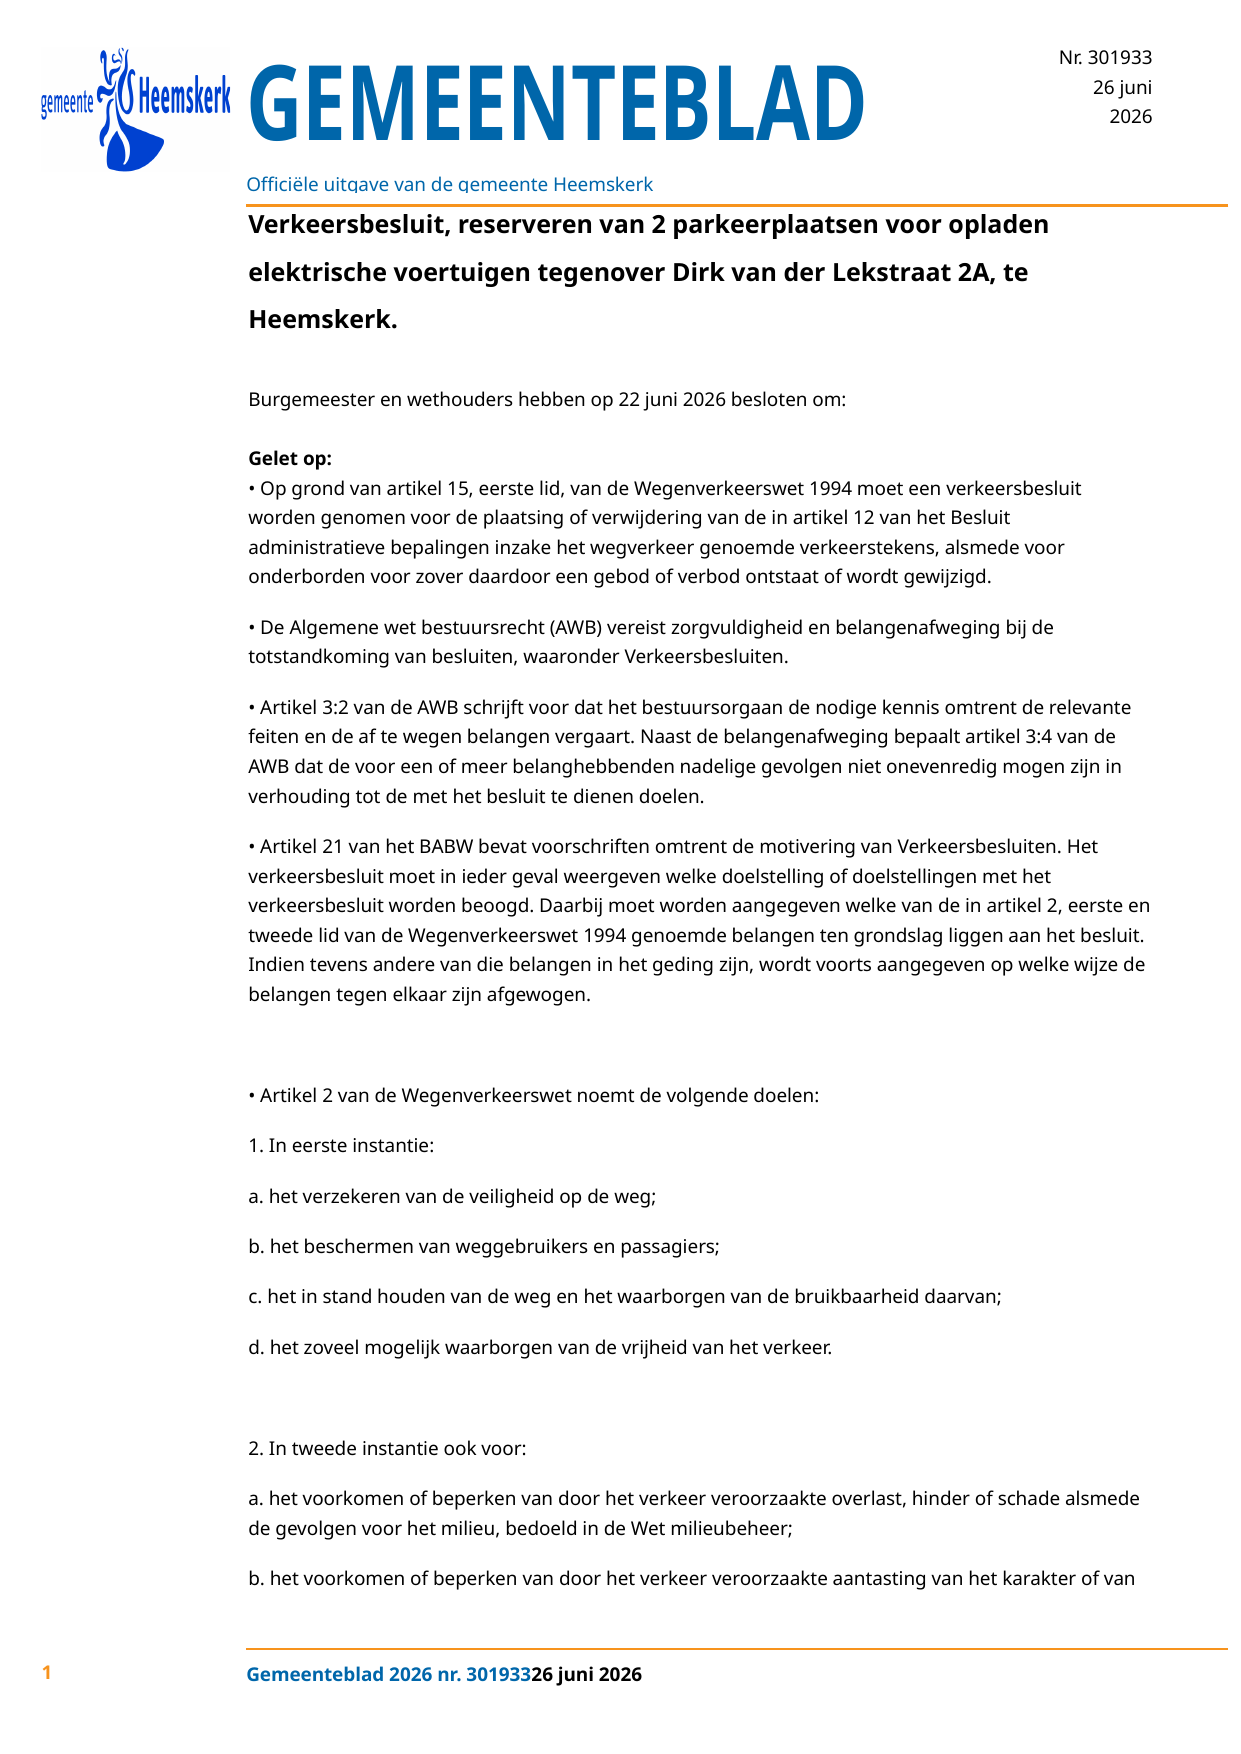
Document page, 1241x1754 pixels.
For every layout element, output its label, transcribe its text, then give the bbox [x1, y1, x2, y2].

picture [41, 47, 231, 172]
text a. het voorkomen of beperken van door het verkeer veroorzaakte overlast, hinder of schade alsmede de gevolgen voor het milieu, bedoeld in de Wet milieubeheer; [248, 1485, 1152, 1541]
text • Op grond van artikel 15, eerste lid, van de Wegenverkeerswet 1994 moet een verkeersbesluit worden genomen voor de plaatsing of verwijdering van de in artikel 12 van het Besluit administratieve bepalingen inzake het wegverkeer genoemde verkeerstekens, alsmede voor onderborden voor zover daardoor een gebod of verbod ontstaat of wordt gewijzigd. [248, 475, 1152, 589]
text Gelet op: [248, 445, 1152, 471]
text • De Algemene wet bestuursrecht (AWB) vereist zorgvuldigheid en belangenafweging bij de totstandkoming van besluiten, waaronder Verkeersbesluiten. [248, 614, 1152, 669]
text b. het beschermen van weggebruikers en passagiers; [248, 1233, 1152, 1259]
text • Artikel 2 van de Wegenverkeerswet noemt de volgende doelen: [248, 1082, 1152, 1108]
text • Artikel 21 van het BABW bevat voorschriften omtrent de motivering van Verkeersbesluiten. Het verkeersbesluit moet in ieder geval weergeven welke doelstelling of doelstellingen met het verkeersbesluit worden beoogd. Daarbij moet worden aangegeven welke van de in artikel 2, eerste en tweede lid van de Wegenverkeerswet 1994 genoemde belangen ten grondslag liggen aan het besluit. Indien tevens andere van die belangen in het geding zijn, wordt voorts aangegeven op welke wijze de belangen tegen elkaar zijn afgewogen. [248, 833, 1152, 1007]
text c. het in stand houden van de weg en het waarborgen van de bruikbaarheid daarvan; [248, 1284, 1152, 1309]
text a. het verzekeren van de veiligheid op de weg; [248, 1183, 1152, 1209]
text b. het voorkomen of beperken van door het verkeer veroorzaakte aantasting van het karakter of van [248, 1565, 1152, 1591]
text d. het zoveel mogelijk waarborgen van de vrijheid van het verkeer. [248, 1334, 1152, 1360]
text 1. In eerste instantie: [248, 1132, 1152, 1158]
text • Artikel 3:2 van de AWB schrijft voor dat het bestuursorgaan de nodige kennis omtrent de relevante feiten en de af te wegen belangen vergaart. Naast de belangenafweging bepaalt artikel 3:4 van de AWB dat de voor een of meer belanghebbenden nadelige gevolgen niet onevenredig mogen zijn in verhouding tot de met het besluit te dienen doelen. [248, 694, 1152, 809]
text Burgemeester en wethouders hebben op 22 juni 2026 besloten om: [248, 386, 1152, 412]
text Verkeersbesluit, reserveren van 2 parkeerplaatsen voor opladen elektrische voertuigen tegenover Dirk van der Lekstraat 2A, te Heemskerk. [248, 207, 1152, 336]
text 2. In tweede instantie ook voor: [248, 1435, 1152, 1461]
